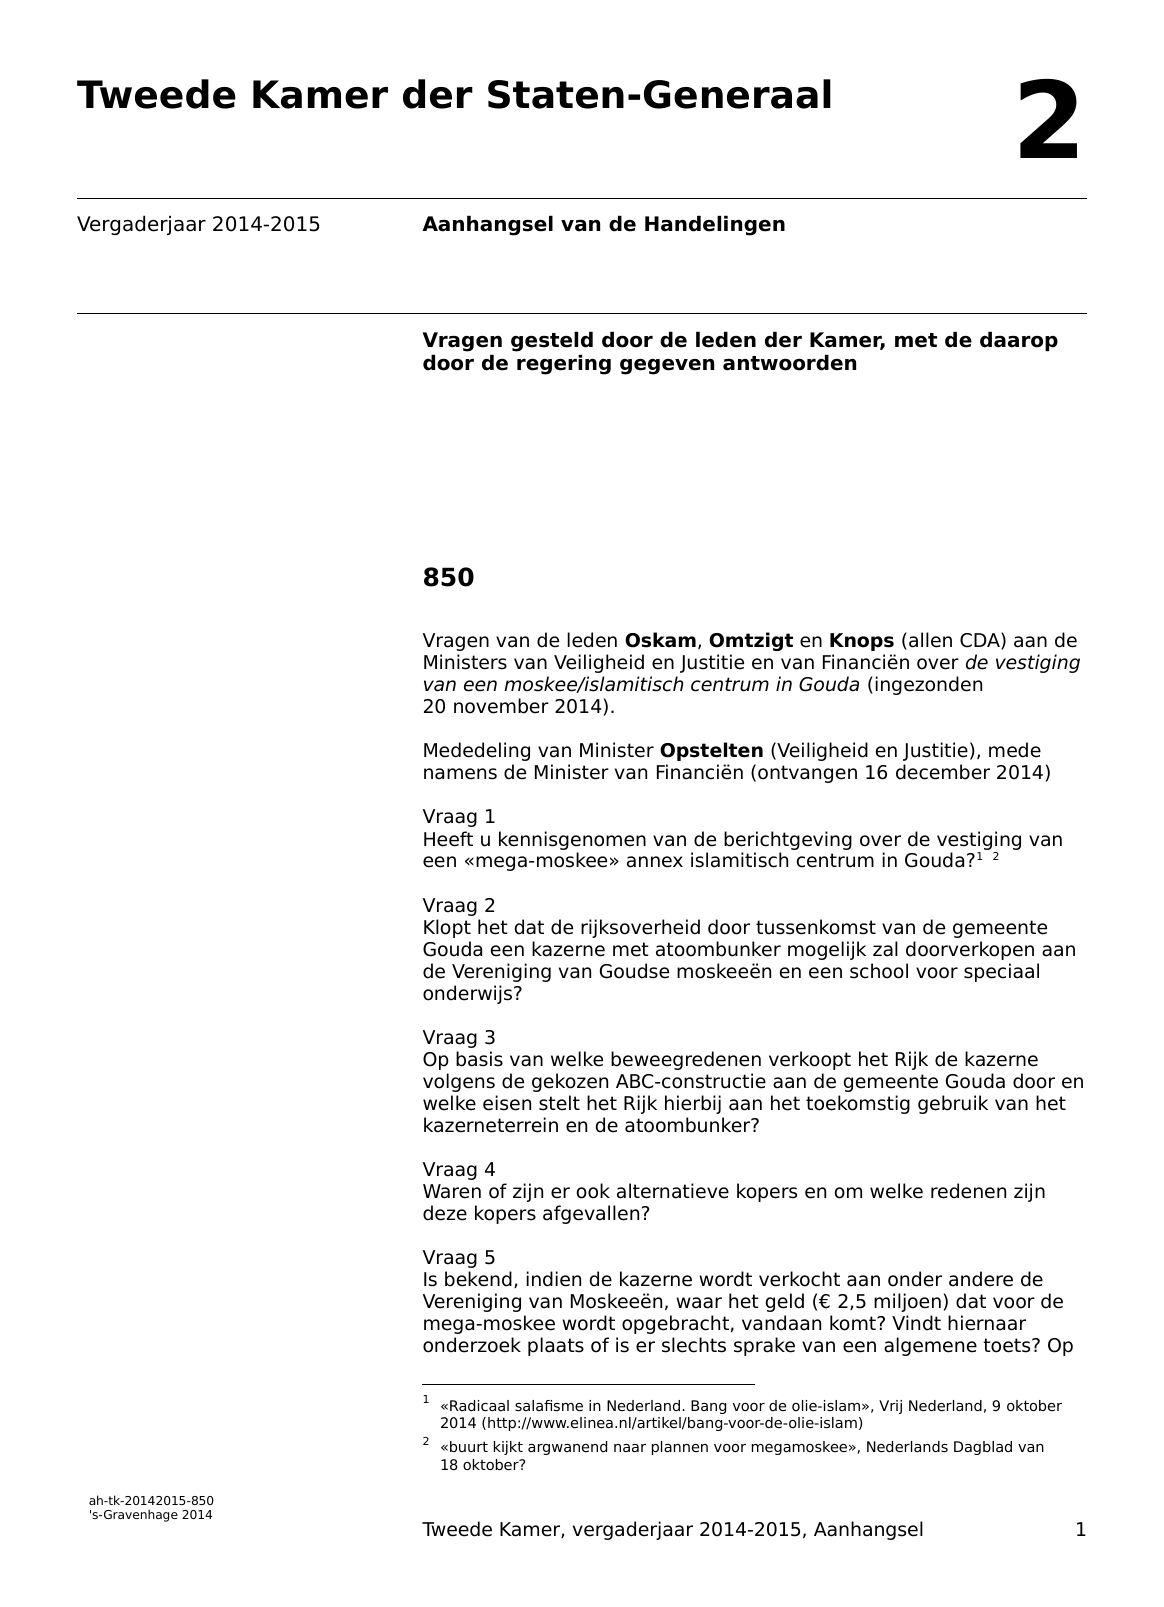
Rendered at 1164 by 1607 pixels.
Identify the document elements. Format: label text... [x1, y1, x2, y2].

text Vraag 5 [422, 1247, 1087, 1269]
table_header Tweede Kamer der Staten-Generaal [77, 59, 886, 198]
text 's-Gravenhage 2014 [88, 1508, 323, 1522]
text Vraag 2 [422, 894, 1087, 917]
text 850 [422, 563, 1087, 592]
text Heeft u kennisgenomen van de berichtgeving over de vestiging van een «mega-moskee» annex islamitisch centrum in Gouda? [422, 828, 1087, 872]
text Op basis van welke beweegredenen verkoopt het Rijk de kazerne volgens de gekozen ABC-constructie aan de gemeente Gouda door en welke eisen stelt het Rijk hierbij aan het toekomstig gebruik van het kazerneterrein en de atoombunker? [422, 1049, 1087, 1137]
table_cell Vergaderjaar 2014-2015 [77, 199, 422, 313]
table_cell Aanhangsel van de Handelingen [422, 199, 1087, 313]
text Vragen van de leden Oskam, Omtzigt en Knops (allen CDA) aan de Ministers van Veiligheid en Justitie en van Financiën over de vestiging van een moskee/islamitisch centrum in Gouda (ingezonden 20 november 2014). [422, 630, 1087, 718]
text Waren of zijn er ook alternatieve kopers en om welke redenen zijn deze kopers afgevallen? [422, 1181, 1087, 1225]
text Vraag 4 [422, 1159, 1087, 1181]
table_cell Vragen gesteld door de leden der Kamer, met de daarop door de regering gegeven antwoorden [422, 314, 1087, 375]
text ah-tk-20142015-850 [88, 1494, 323, 1508]
text Is bekend, indien de kazerne wordt verkocht aan onder andere de Vereniging van Moskeeën, waar het geld (€ 2,5 miljoen) dat voor de mega-moskee wordt opgebracht, vandaan komt? Vindt hiernaar onderzoek plaats of is er slechts sprake van een algemene toets? Op [422, 1269, 1087, 1357]
table_header 2 [886, 59, 1087, 198]
table_cell [77, 314, 422, 375]
text «buurt kijkt argwanend naar plannen voor megamoskee», Nederlands Dagblad van 18 oktober? [422, 1435, 1087, 1474]
text Vraag 1 [422, 806, 1087, 828]
text Mededeling van Minister Opstelten (Veiligheid en Justitie), mede namens de Minister van Financiën (ontvangen 16 december 2014) [422, 740, 1087, 784]
text «Radicaal salafisme in Nederland. Bang voor de olie-islam», Vrij Nederland, 9 oktober 2014 (http://www.elinea.nl/artikel/bang-voor-de-olie-islam) [422, 1393, 1087, 1432]
text Klopt het dat de rijksoverheid door tussenkomst van de gemeente Gouda een kazerne met atoombunker mogelijk zal doorverkopen aan de Vereniging van Goudse moskeeën en een school voor speciaal onderwijs? [422, 917, 1087, 1004]
text Vraag 3 [422, 1027, 1087, 1049]
